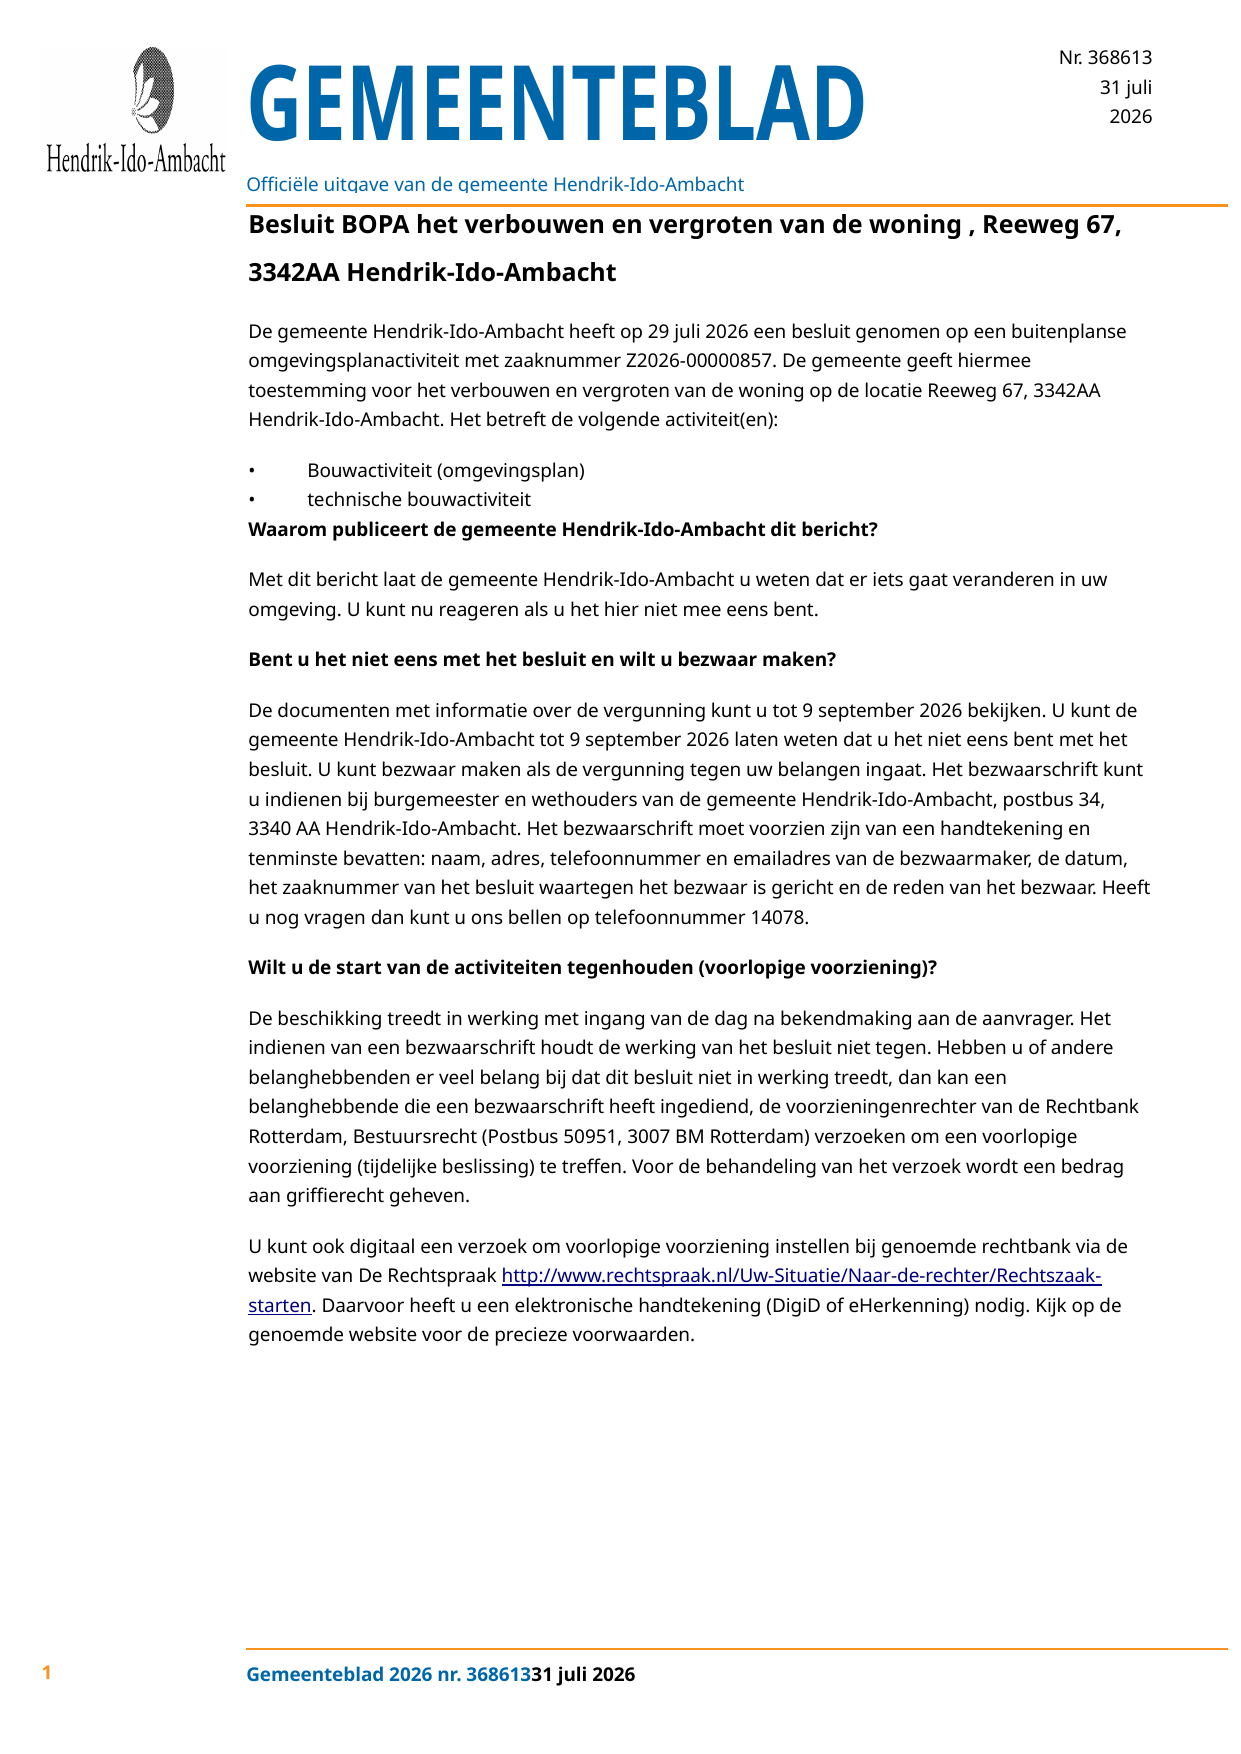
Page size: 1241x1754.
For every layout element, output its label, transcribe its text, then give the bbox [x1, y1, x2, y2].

picture [41, 47, 231, 172]
text De beschikking treedt in werking met ingang van de dag na bekendmaking aan de aanvrager. Het indienen van een bezwaarschrift houdt de werking van het besluit niet tegen. Hebben u of andere belanghebbenden er veel belang bij dat dit besluit niet in werking treedt, dan kan een belanghebbende die een bezwaarschrift heeft ingediend, de voorzieningenrechter van de Rechtbank Rotterdam, Bestuursrecht (Postbus 50951, 3007 BM Rotterdam) verzoeken om een voorlopige voorziening (tijdelijke beslissing) te treffen. Voor de behandeling van het verzoek wordt een bedrag aan griffierecht geheven. [248, 1005, 1152, 1208]
text Wilt u de start van de activiteiten tegenhouden (voorlopige voorziening)? [248, 954, 1152, 980]
text Met dit bericht laat de gemeente Hendrik-Ido-Ambacht u weten dat er iets gaat veranderen in uw omgeving. U kunt nu reageren als u het hier niet mee eens bent. [248, 567, 1152, 622]
text De documenten met informatie over de vergunning kunt u tot 9 september 2026 bekijken. U kunt de gemeente Hendrik-Ido-Ambacht tot 9 september 2026 laten weten dat u het niet eens bent met het besluit. U kunt bezwaar maken als de vergunning tegen uw belangen ingaat. Het bezwaarschrift kunt u indienen bij burgemeester en wethouders van de gemeente Hendrik-Ido-Ambacht, postbus 34, 3340 AA Hendrik-Ido-Ambacht. Het bezwaarschrift moet voorzien zijn van een handtekening en tenminste bevatten: naam, adres, telefoonnummer en emailadres van de bezwaarmaker, de datum, het zaaknummer van het besluit waartegen het bezwaar is gericht en de reden van het bezwaar. Heeft u nog vragen dan kunt u ons bellen op telefoonnummer 14078. [248, 697, 1152, 930]
text Besluit BOPA het verbouwen en vergroten van de woning , Reeweg 67, 3342AA Hendrik-Ido-Ambacht [248, 207, 1152, 288]
text Bent u het niet eens met het besluit en wilt u bezwaar maken? [248, 647, 1152, 672]
text Waarom publiceert de gemeente Hendrik-Ido-Ambacht dit bericht? [248, 516, 1152, 542]
list technische bouwactiviteit [248, 487, 1152, 512]
list Bouwactiviteit (omgevingsplan) [248, 457, 1152, 483]
text De gemeente Hendrik-Ido-Ambacht heeft op 29 juli 2026 een besluit genomen op een buitenplanse omgevingsplanactiviteit met zaaknummer Z2026-00000857. De gemeente geeft hiermee toestemming voor het verbouwen en vergroten van de woning op de locatie Reeweg 67, 3342AA Hendrik-Ido-Ambacht. Het betreft de volgende activiteit(en): [248, 318, 1152, 432]
text U kunt ook digitaal een verzoek om voorlopige voorziening instellen bij genoemde rechtbank via de website van De Rechtspraak http://www.rechtspraak.nl/Uw-Situatie/Naar-de-rechter/Rechtszaak-starten. Daarvoor heeft u een elektronische handtekening (DigiD of eHerkenning) nodig. Kijk op de genoemde website voor de precieze voorwaarden. [248, 1233, 1152, 1347]
